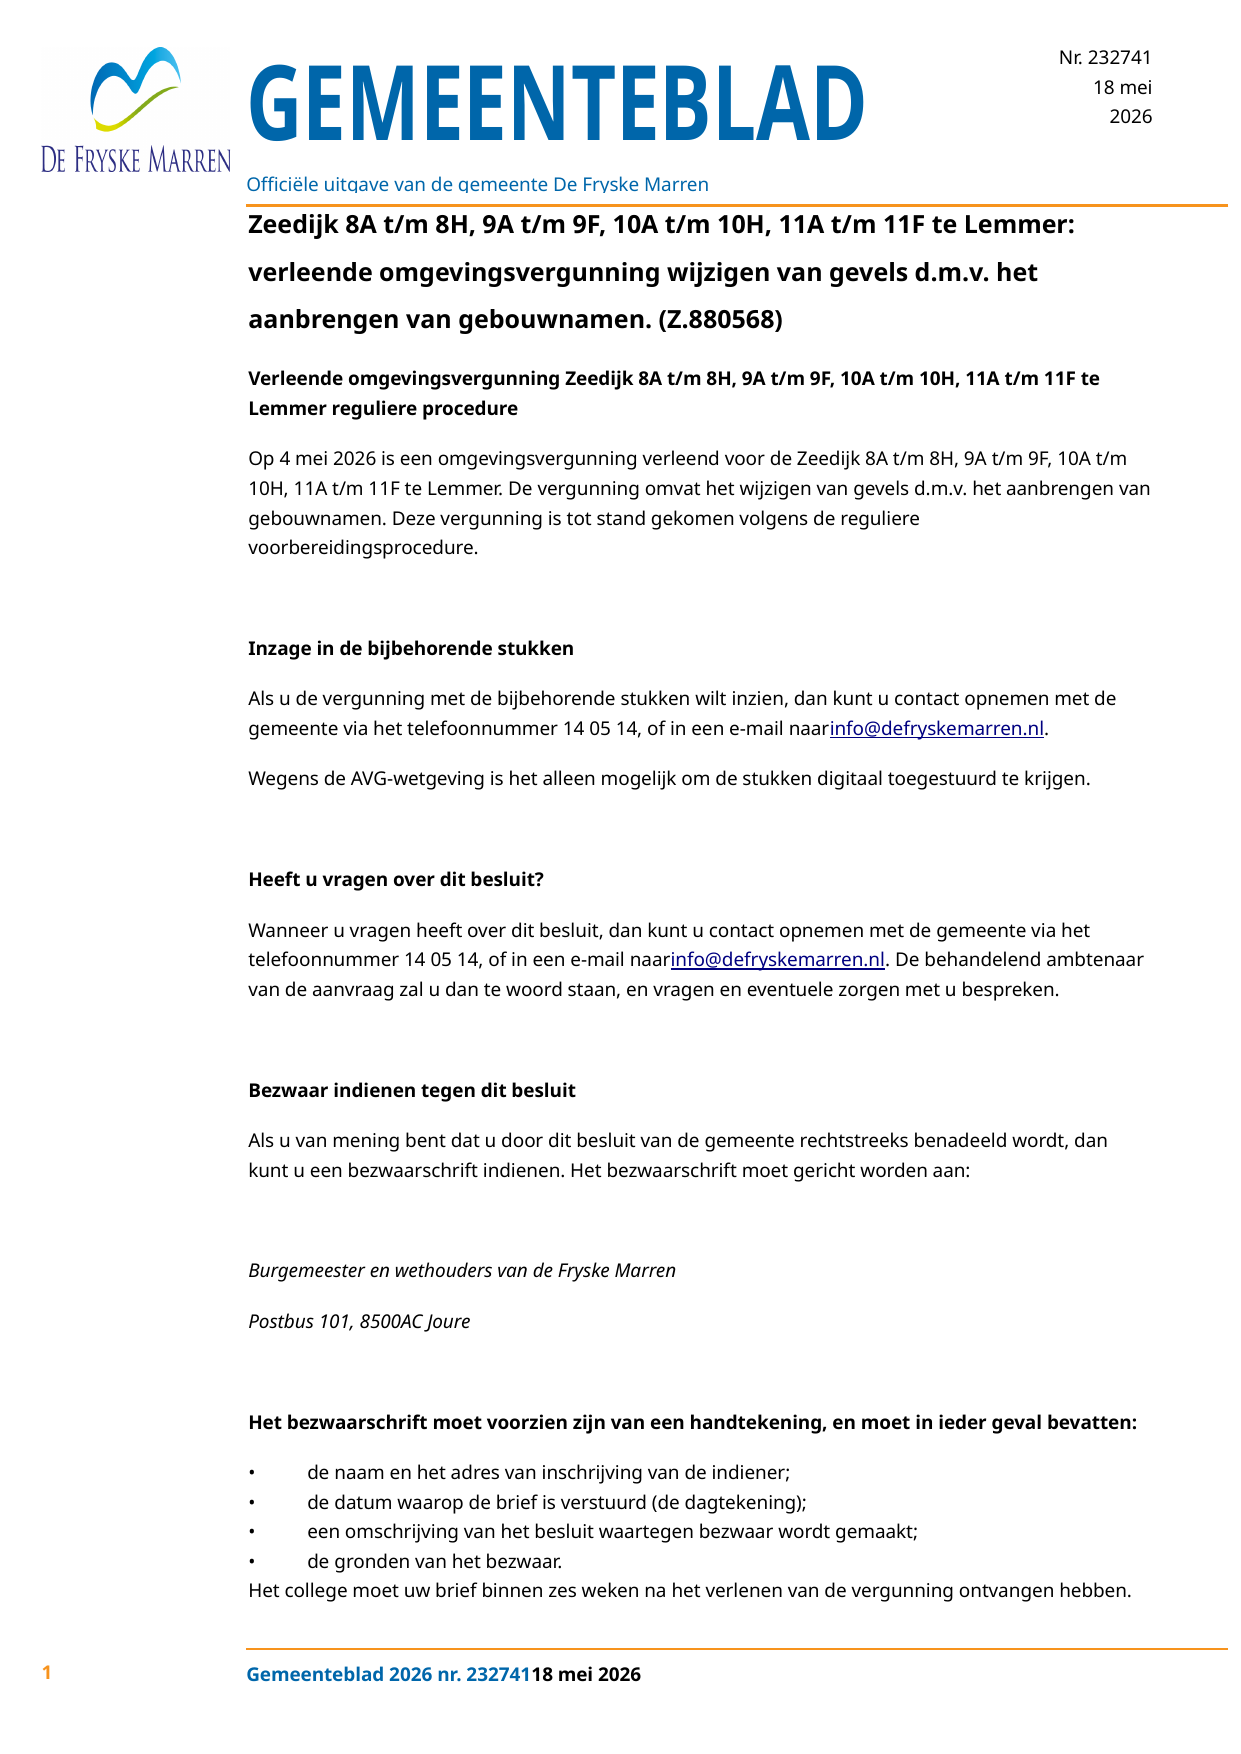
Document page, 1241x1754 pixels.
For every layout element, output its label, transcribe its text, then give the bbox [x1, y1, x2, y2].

text Wanneer u vragen heeft over dit besluit, dan kunt u contact opnemen met de gemeente via het telefoonnummer 14 05 14, of in een e-mail naarinfo@defryskemarren.nl. De behandelend ambtenaar van de aanvraag zal u dan te woord staan, en vragen en eventuele zorgen met u bespreken. [248, 917, 1152, 1002]
text Heeft u vragen over dit besluit? [248, 866, 1152, 892]
list een omschrijving van het besluit waartegen bezwaar wordt gemaakt; [248, 1518, 1152, 1544]
list de gronden van het bezwaar. [248, 1548, 1152, 1574]
text Het bezwaarschrift moet voorzien zijn van een handtekening, en moet in ieder geval bevatten: [248, 1409, 1152, 1434]
text Inzage in de bijbehorende stukken [248, 635, 1152, 661]
text Zeedijk 8A t/m 8H, 9A t/m 9F, 10A t/m 10H, 11A t/m 11F te Lemmer: verleende omgevingsvergunning wijzigen van gevels d.m.v. het aanbrengen van gebouwnamen. (Z.880568) [248, 207, 1152, 336]
text Het college moet uw brief binnen zes weken na het verlenen van de vergunning ontvangen hebben. [248, 1578, 1152, 1603]
list de datum waarop de brief is verstuurd (de dagtekening); [248, 1489, 1152, 1514]
text Postbus 101, 8500AC Joure [248, 1308, 1152, 1334]
list de naam en het adres van inschrijving van de indiener; [248, 1459, 1152, 1485]
text Wegens de AVG-wetgeving is het alleen mogelijk om de stukken digitaal toegestuurd te krijgen. [248, 766, 1152, 791]
text Verleende omgevingsvergunning Zeedijk 8A t/m 8H, 9A t/m 9F, 10A t/m 10H, 11A t/m 11F te Lemmer reguliere procedure [248, 366, 1152, 421]
text Bezwaar indienen tegen dit besluit [248, 1077, 1152, 1102]
text Als u van mening bent dat u door dit besluit van de gemeente rechtstreeks benadeeld wordt, dan kunt u een bezwaarschrift indienen. Het bezwaarschrift moet gericht worden aan: [248, 1127, 1152, 1182]
text Burgemeester en wethouders van de Fryske Marren [248, 1258, 1152, 1283]
text Als u de vergunning met de bijbehorende stukken wilt inzien, dan kunt u contact opnemen met de gemeente via het telefoonnummer 14 05 14, of in een e-mail naarinfo@defryskemarren.nl. [248, 686, 1152, 741]
picture [41, 47, 231, 172]
text Op 4 mei 2026 is een omgevingsvergunning verleend voor de Zeedijk 8A t/m 8H, 9A t/m 9F, 10A t/m 10H, 11A t/m 11F te Lemmer. De vergunning omvat het wijzigen van gevels d.m.v. het aanbrengen van gebouwnamen. Deze vergunning is tot stand gekomen volgens de reguliere voorbereidingsprocedure. [248, 446, 1152, 560]
